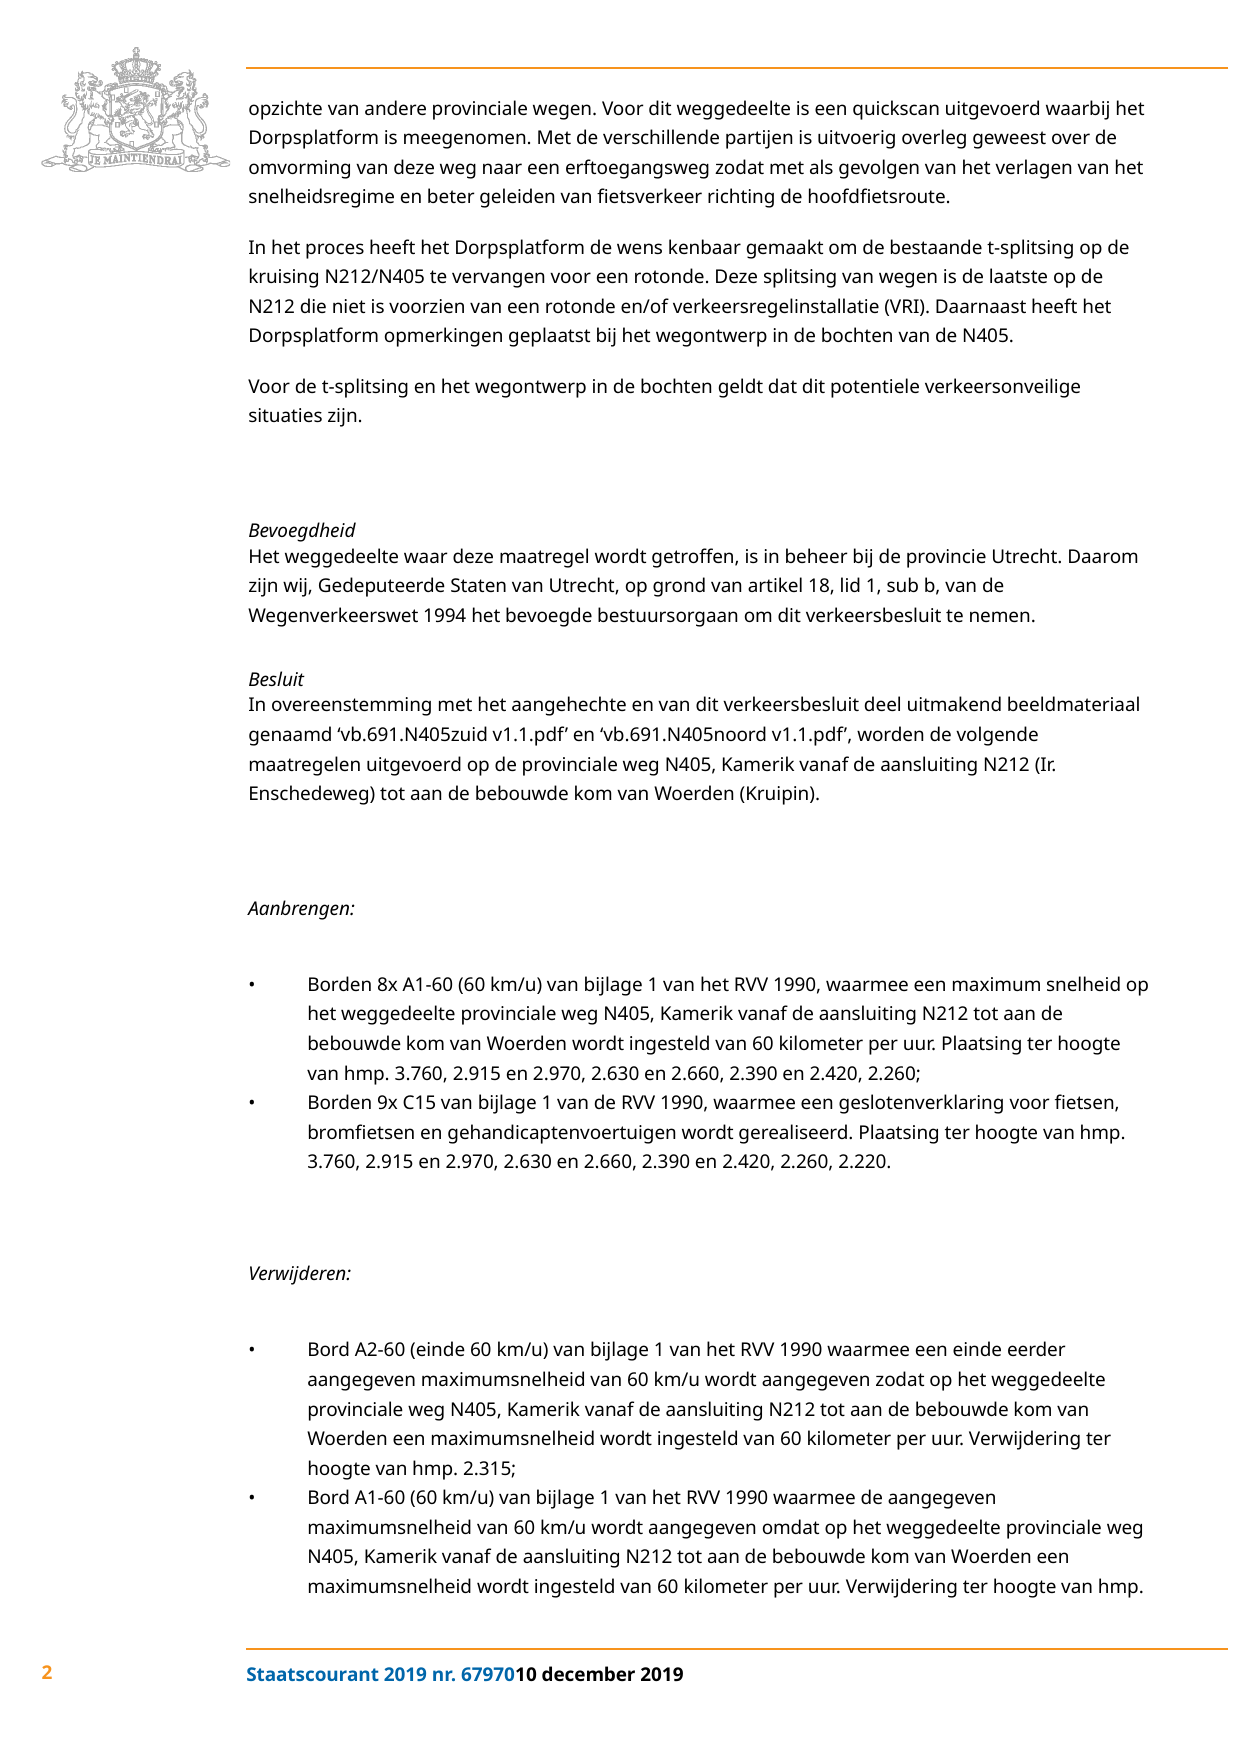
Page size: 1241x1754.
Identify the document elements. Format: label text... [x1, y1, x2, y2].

text Verwijderen: [248, 1260, 1152, 1286]
picture [41, 47, 231, 172]
text Besluit [248, 666, 1152, 692]
text In overeenstemming met het aangehechte en van dit verkeersbesluit deel uitmakend beeldmateriaal genaamd ‘vb.691.N405zuid v1.1.pdf’ en ‘vb.691.N405noord v1.1.pdf’, worden de volgende maatregelen uitgevoerd op de provinciale weg N405, Kamerik vanaf de aansluiting N212 (Ir. Enschedeweg) tot aan de bebouwde kom van Woerden (Kruipin). [248, 692, 1152, 806]
list Borden 9x C15 van bijlage 1 van de RVV 1990, waarmee een geslotenverklaring voor fietsen, bromfietsen en gehandicaptenvoertuigen wordt gerealiseerd. Plaatsing ter hoogte van hmp. 3.760, 2.915 en 2.970, 2.630 en 2.660, 2.390 en 2.420, 2.260, 2.220. [248, 1089, 1152, 1174]
text Aanbrengen: [248, 895, 1152, 921]
text Het weggedeelte waar deze maatregel wordt getroffen, is in beheer bij de provincie Utrecht. Daarom zijn wij, Gedeputeerde Staten van Utrecht, op grond van artikel 18, lid 1, sub b, van de Wegenverkeerswet 1994 het bevoegde bestuursorgaan om dit verkeersbesluit te nemen. [248, 543, 1152, 628]
text opzichte van andere provinciale wegen. Voor dit weggedeelte is een quickscan uitgevoerd waarbij het Dorpsplatform is meegenomen. Met de verschillende partijen is uitvoerig overleg geweest over de omvorming van deze weg naar een erftoegangsweg zodat met als gevolgen van het verlagen van het snelheidsregime en beter geleiden van fietsverkeer richting de hoofdfietsroute. [248, 95, 1152, 209]
list Bord A1-60 (60 km/u) van bijlage 1 van het RVV 1990 waarmee de aangegeven maximumsnelheid van 60 km/u wordt aangegeven omdat op het weggedeelte provinciale weg N405, Kamerik vanaf de aansluiting N212 tot aan de bebouwde kom van Woerden een maximumsnelheid wordt ingesteld van 60 kilometer per uur. Verwijdering ter hoogte van hmp. [248, 1484, 1152, 1599]
list Borden 8x A1-60 (60 km/u) van bijlage 1 van het RVV 1990, waarmee een maximum snelheid op het weggedeelte provinciale weg N405, Kamerik vanaf de aansluiting N212 tot aan de bebouwde kom van Woerden wordt ingesteld van 60 kilometer per uur. Plaatsing ter hoogte van hmp. 3.760, 2.915 en 2.970, 2.630 en 2.660, 2.390 en 2.420, 2.260; [248, 971, 1152, 1085]
list Bord A2-60 (einde 60 km/u) van bijlage 1 van het RVV 1990 waarmee een einde eerder aangegeven maximumsnelheid van 60 km/u wordt aangegeven zodat op het weggedeelte provinciale weg N405, Kamerik vanaf de aansluiting N212 tot aan de bebouwde kom van Woerden een maximumsnelheid wordt ingesteld van 60 kilometer per uur. Verwijdering ter hoogte van hmp. 2.315; [248, 1337, 1152, 1481]
text In het proces heeft het Dorpsplatform de wens kenbaar gemaakt om de bestaande t-splitsing op de kruising N212/N405 te vervangen voor een rotonde. Deze splitsing van wegen is de laatste op de N212 die niet is voorzien van een rotonde en/of verkeersregelinstallatie (VRI). Daarnaast heeft het Dorpsplatform opmerkingen geplaatst bij het wegontwerp in de bochten van de N405. [248, 234, 1152, 348]
text Voor de t-splitsing en het wegontwerp in de bochten geldt dat dit potentiele verkeersonveilige situaties zijn. [248, 373, 1152, 428]
text Bevoegdheid [248, 517, 1152, 543]
